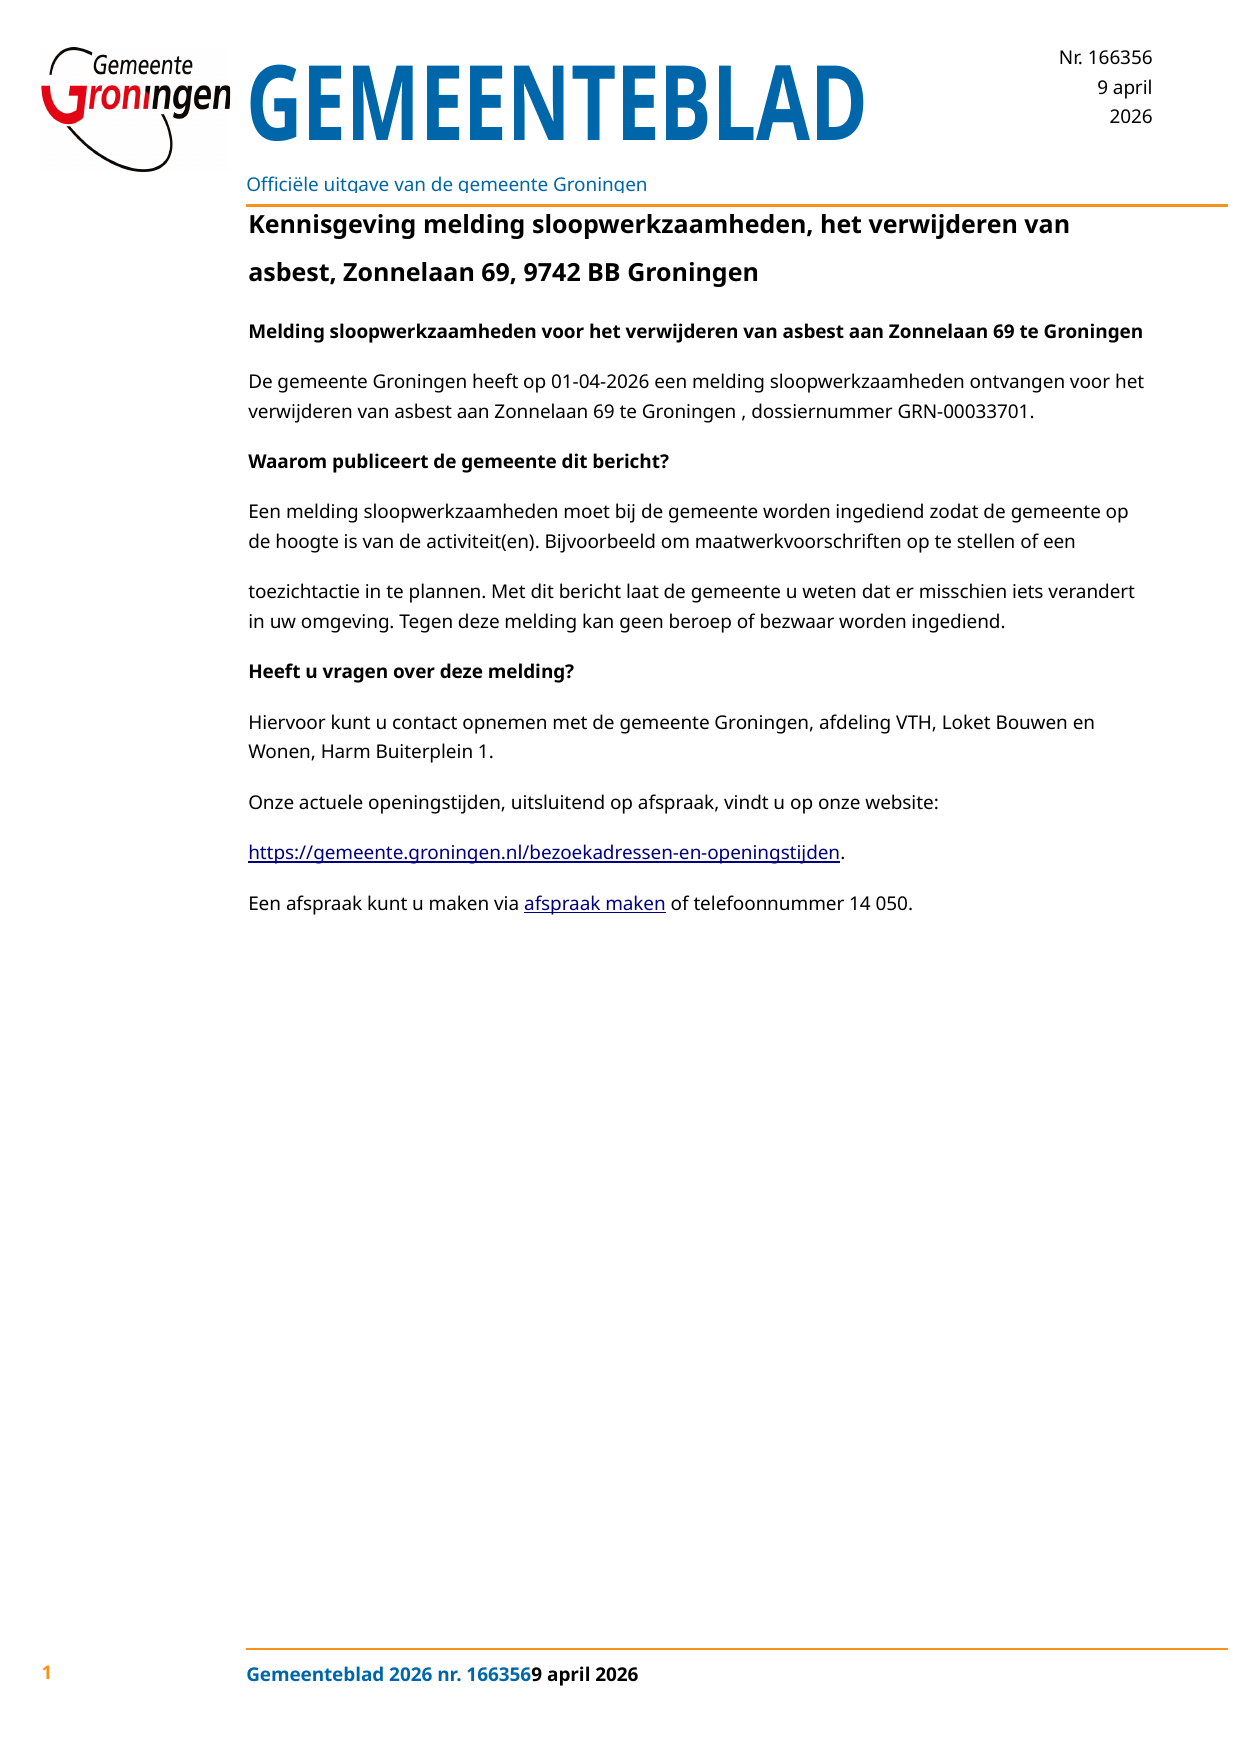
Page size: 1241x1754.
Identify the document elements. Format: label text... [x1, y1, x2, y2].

text De gemeente Groningen heeft op 01-04-2026 een melding sloopwerkzaamheden ontvangen voor het verwijderen van asbest aan Zonnelaan 69 te Groningen , dossiernummer GRN-00033701. [248, 368, 1152, 424]
picture [41, 47, 231, 172]
text Heeft u vragen over deze melding? [248, 659, 1152, 684]
text Onze actuele openingstijden, uitsluitend op afspraak, vindt u op onze website: [248, 789, 1152, 815]
text Hiervoor kunt u contact opnemen met de gemeente Groningen, afdeling VTH, Loket Bouwen en Wonen, Harm Buiterplein 1. [248, 709, 1152, 764]
text Waarom publiceert de gemeente dit bericht? [248, 448, 1152, 474]
text Een melding sloopwerkzaamheden moet bij de gemeente worden ingediend zodat de gemeente op de hoogte is van de activiteit(en). Bijvoorbeeld om maatwerkvoorschriften op te stellen of een [248, 499, 1152, 554]
text Kennisgeving melding sloopwerkzaamheden, het verwijderen van asbest, Zonnelaan 69, 9742 BB Groningen [248, 207, 1152, 288]
text https://gemeente.groningen.nl/bezoekadressen-en-openingstijden. [248, 839, 1152, 865]
text toezichtactie in te plannen. Met dit bericht laat de gemeente u weten dat er misschien iets verandert in uw omgeving. Tegen deze melding kan geen beroep of bezwaar worden ingediend. [248, 579, 1152, 634]
text Een afspraak kunt u maken via afspraak maken of telefoonnummer 14 050. [248, 890, 1152, 916]
text Melding sloopwerkzaamheden voor het verwijderen van asbest aan Zonnelaan 69 te Groningen [248, 318, 1152, 344]
